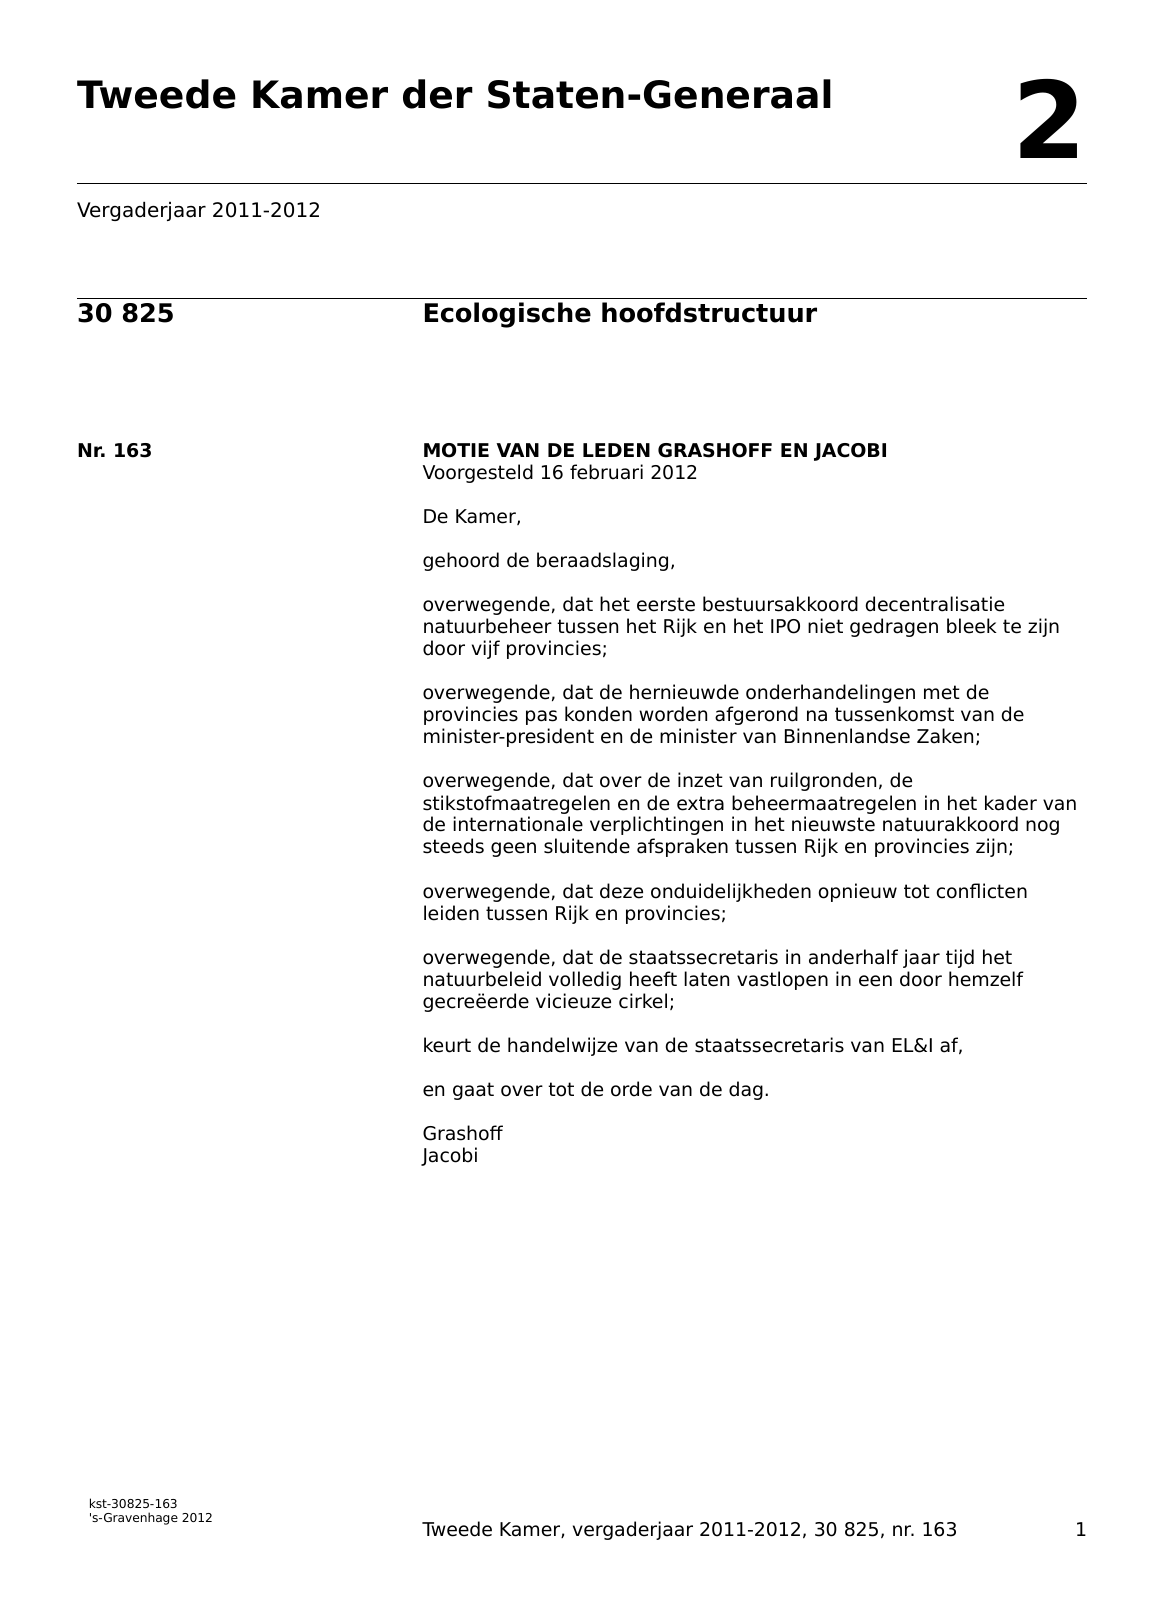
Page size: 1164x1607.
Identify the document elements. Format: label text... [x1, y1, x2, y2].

subtitle Nr. 163 MOTIE VAN DE LEDEN GRASHOFF EN JACOBI [77, 440, 1087, 462]
subtitle 30 825 Ecologische hoofdstructuur [77, 299, 1087, 329]
table_header Tweede Kamer der Staten-Generaal [77, 59, 886, 183]
text 's-Gravenhage 2012 [88, 1511, 323, 1525]
text Grashoff [422, 1123, 1087, 1145]
text Voorgesteld 16 februari 2012 [422, 462, 1087, 484]
text kst-30825-163 [88, 1497, 323, 1511]
table_header 2 [886, 59, 1087, 183]
text en gaat over tot de orde van de dag. [422, 1079, 1087, 1101]
text overwegende, dat over de inzet van ruilgronden, de stikstofmaatregelen en de extra beheermaatregelen in het kader van de internationale verplichtingen in het nieuwste natuurakkoord nog steeds geen sluitende afspraken tussen Rijk en provincies zijn; [422, 770, 1087, 858]
text Jacobi [422, 1145, 1087, 1167]
text gehoord de beraadslaging, [422, 550, 1087, 572]
text overwegende, dat de hernieuwde onderhandelingen met de provincies pas konden worden afgerond na tussenkomst van de minister-president en de minister van Binnenlandse Zaken; [422, 682, 1087, 748]
text keurt de handelwijze van de staatssecretaris van EL&I af, [422, 1035, 1087, 1057]
text overwegende, dat het eerste bestuursakkoord decentralisatie natuurbeheer tussen het Rijk en het IPO niet gedragen bleek te zijn door vijf provincies; [422, 594, 1087, 660]
text overwegende, dat deze onduidelijkheden opnieuw tot conflicten leiden tussen Rijk en provincies; [422, 881, 1087, 924]
table_cell Vergaderjaar 2011-2012 [77, 184, 1087, 298]
text De Kamer, [422, 506, 1087, 528]
text overwegende, dat de staatssecretaris in anderhalf jaar tijd het natuurbeleid volledig heeft laten vastlopen in een door hemzelf gecreëerde vicieuze cirkel; [422, 947, 1087, 1013]
